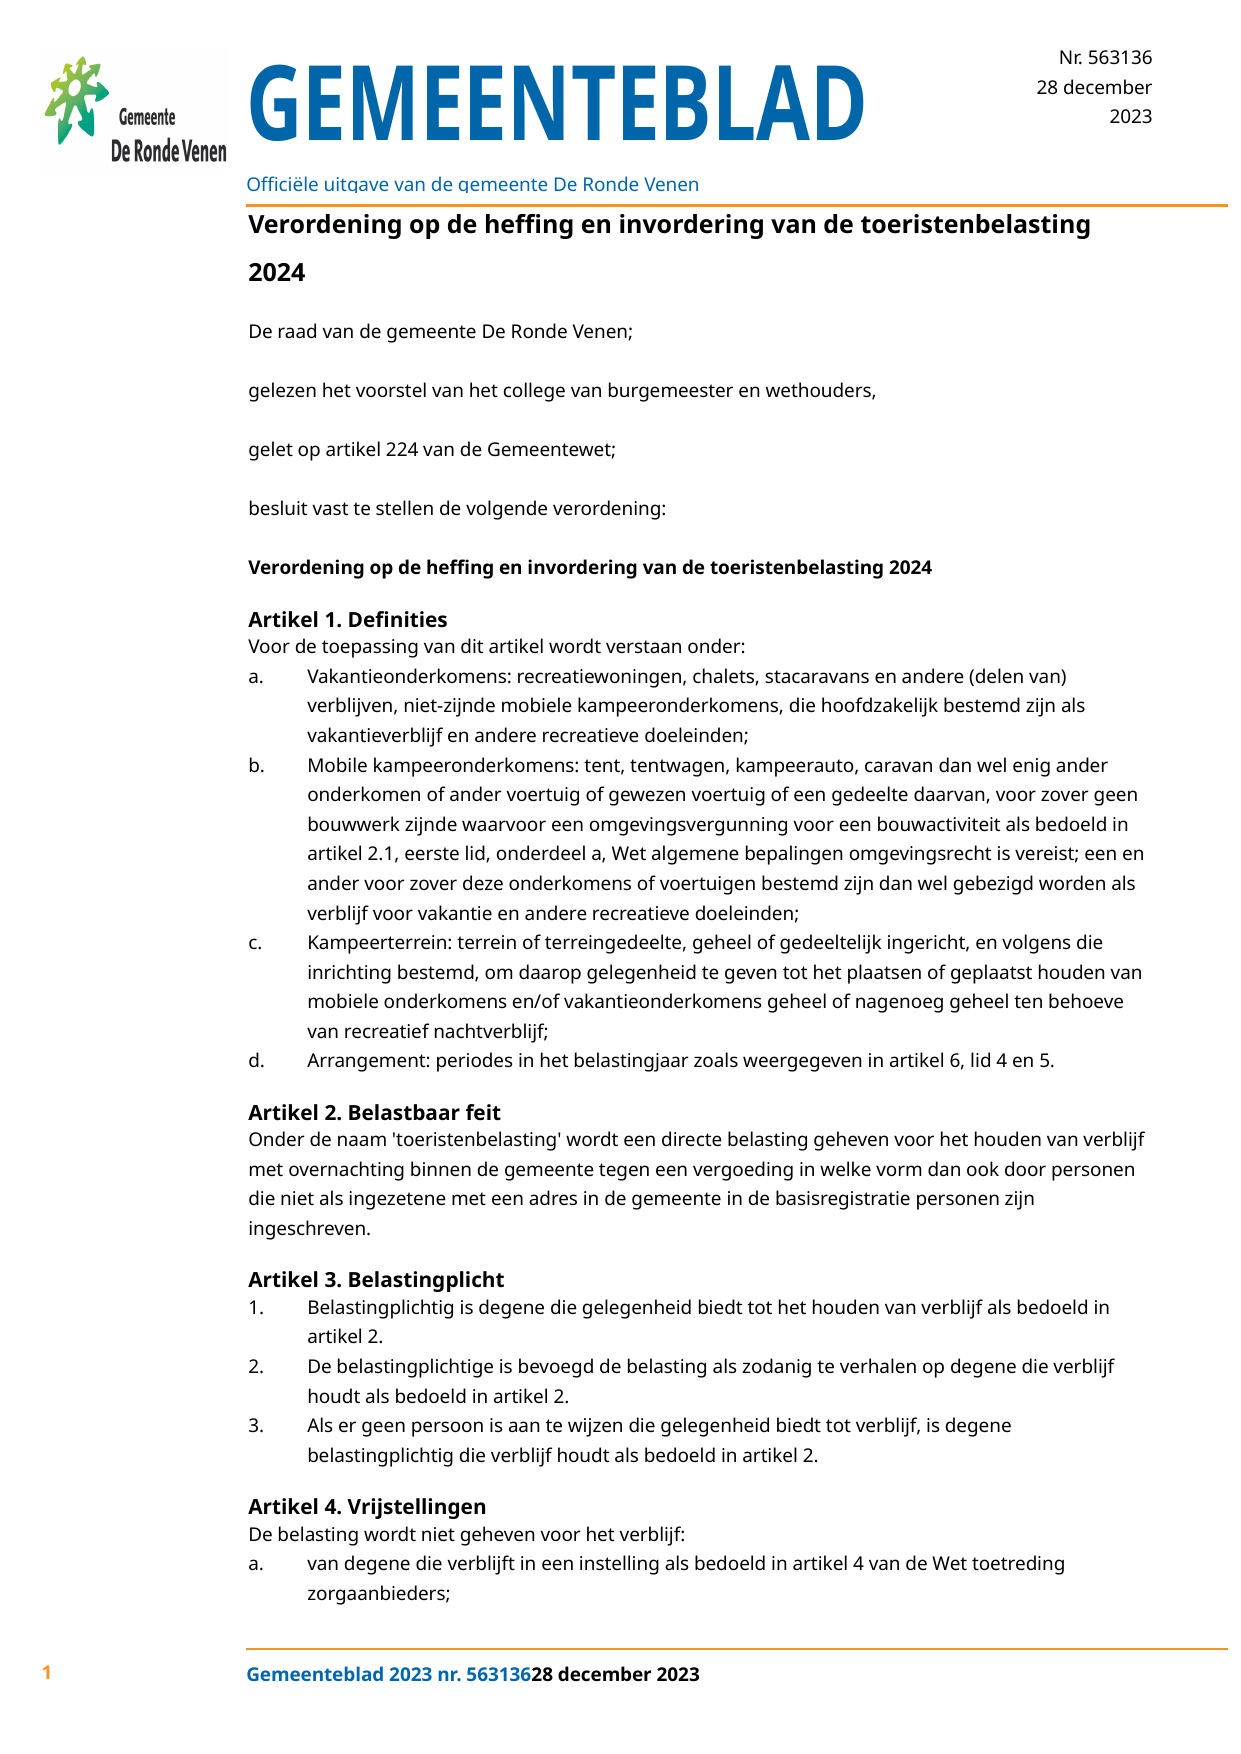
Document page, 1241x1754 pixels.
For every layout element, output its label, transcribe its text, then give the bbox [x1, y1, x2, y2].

text De belasting wordt niet geheven voor het verblijf: [248, 1521, 1152, 1547]
text Artikel 4. Vrijstellingen [248, 1492, 1152, 1521]
text gelet op artikel 224 van de Gemeentewet; [248, 436, 1152, 462]
text besluit vast te stellen de volgende verordening: [248, 495, 1152, 521]
list van degene die verblijft in een instelling als bedoeld in artikel 4 van de Wet toetreding zorgaanbieders; [248, 1550, 1152, 1606]
list Als er geen persoon is aan te wijzen die gelegenheid biedt tot verblijf, is degene belastingplichtig die verblijf houdt als bedoeld in artikel 2. [248, 1412, 1152, 1468]
text Onder de naam 'toeristenbelasting' wordt een directe belasting geheven voor het houden van verblijf met overnachting binnen de gemeente tegen een vergoeding in welke vorm dan ook door personen die niet als ingezetene met een adres in de gemeente in de basisregistratie personen zijn ingeschreven. [248, 1126, 1152, 1241]
list Kampeerterrein: terrein of terreingedeelte, geheel of gedeeltelijk ingericht, en volgens die inrichting bestemd, om daarop gelegenheid te geven tot het plaatsen of geplaatst houden van mobiele onderkomens en/of vakantieonderkomens geheel of nagenoeg geheel ten behoeve van recreatief nachtverblijf; [248, 929, 1152, 1044]
text Verordening op de heffing en invordering van de toeristenbelasting 2024 [248, 207, 1152, 288]
text Voor de toepassing van dit artikel wordt verstaan onder: [248, 633, 1152, 659]
text De raad van de gemeente De Ronde Venen; [248, 318, 1152, 344]
list De belastingplichtige is bevoegd de belasting als zodanig te verhalen op degene die verblijf houdt als bedoeld in artikel 2. [248, 1353, 1152, 1408]
text Artikel 3. Belastingplicht [248, 1266, 1152, 1294]
text Verordening op de heffing en invordering van de toeristenbelasting 2024 [248, 554, 1152, 580]
list Vakantieonderkomens: recreatiewoningen, chalets, stacaravans en andere (delen van) verblijven, niet-zijnde mobiele kampeeronderkomens, die hoofdzakelijk bestemd zijn als vakantieverblijf en andere recreatieve doeleinden; [248, 663, 1152, 748]
list Mobile kampeeronderkomens: tent, tentwagen, kampeerauto, caravan dan wel enig ander onderkomen of ander voertuig of gewezen voertuig of een gedeelte daarvan, voor zover geen bouwwerk zijnde waarvoor een omgevingsvergunning voor een bouwactiviteit als bedoeld in artikel 2.1, eerste lid, onderdeel a, Wet algemene bepalingen omgevingsrecht is vereist; een en ander voor zover deze onderkomens of voertuigen bestemd zijn dan wel gebezigd worden als verblijf voor vakantie en andere recreatieve doeleinden; [248, 752, 1152, 925]
list Belastingplichtig is degene die gelegenheid biedt tot het houden van verblijf als bedoeld in artikel 2. [248, 1294, 1152, 1349]
text Artikel 1. Definities [248, 605, 1152, 633]
text Artikel 2. Belastbaar feit [248, 1098, 1152, 1126]
text gelezen het voorstel van het college van burgemeester en wethouders, [248, 377, 1152, 403]
picture [41, 47, 231, 172]
list Arrangement: periodes in het belastingjaar zoals weergegeven in artikel 6, lid 4 en 5. [248, 1048, 1152, 1073]
